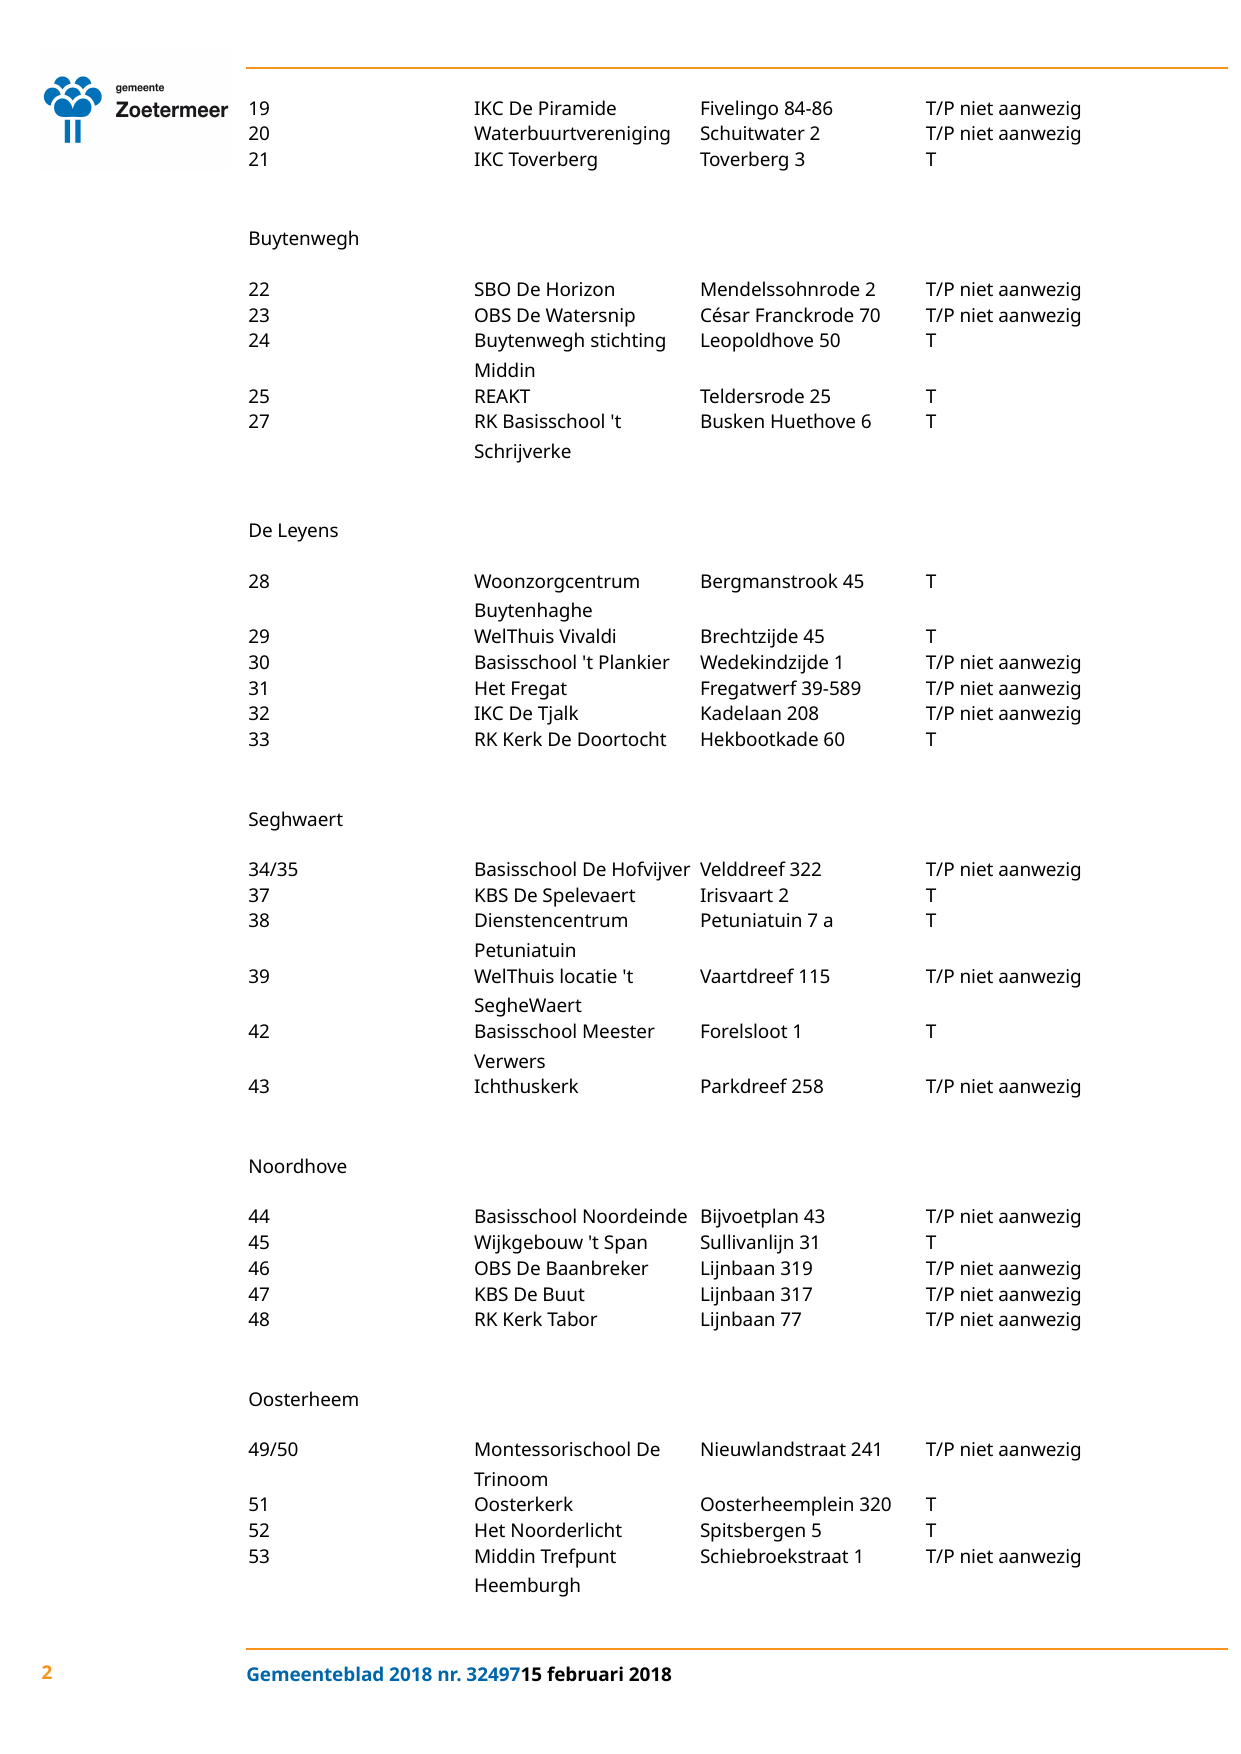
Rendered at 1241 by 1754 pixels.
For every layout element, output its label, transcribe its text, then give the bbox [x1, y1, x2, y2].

table_cell T/P niet aanwezig [926, 1543, 1152, 1598]
table_cell Ichthuskerk [474, 1074, 700, 1099]
table_cell Brechtzijde 45 [700, 624, 926, 649]
table_cell T/P niet aanwezig [926, 675, 1152, 701]
table_cell 19 [248, 95, 474, 121]
table_cell T/P niet aanwezig [926, 1255, 1152, 1281]
table_header Montessorischool De Trinoom [474, 1436, 700, 1492]
table_cell Parkdreef 258 [700, 1074, 926, 1099]
table_cell T [926, 624, 1152, 649]
table_cell 48 [248, 1306, 474, 1332]
table_cell Lijnbaan 77 [700, 1306, 926, 1332]
table_cell T/P niet aanwezig [926, 121, 1152, 146]
table_cell Lijnbaan 319 [700, 1255, 926, 1281]
table_cell 37 [248, 882, 474, 908]
table_header Nieuwlandstraat 241 [700, 1436, 926, 1492]
table_cell Middin Trefpunt Heemburgh [474, 1543, 700, 1598]
table_cell Schuitwater 2 [700, 121, 926, 146]
table_header T/P niet aanwezig [926, 276, 1152, 302]
table_cell T [926, 1492, 1152, 1517]
table_cell T [926, 146, 1152, 172]
picture [41, 47, 231, 172]
table_header T/P niet aanwezig [926, 1436, 1152, 1492]
table_header 44 [248, 1204, 474, 1229]
table_cell Oosterheemplein 320 [700, 1492, 926, 1517]
table_cell T/P niet aanwezig [926, 1281, 1152, 1306]
table_cell KBS De Buut [474, 1281, 700, 1306]
table_cell 46 [248, 1255, 474, 1281]
table_cell IKC Toverberg [474, 146, 700, 172]
table_cell Irisvaart 2 [700, 882, 926, 908]
table_cell Fivelingo 84-86 [700, 95, 926, 121]
table_header Velddreef 322 [700, 856, 926, 882]
table_cell T/P niet aanwezig [926, 1306, 1152, 1332]
table_cell 33 [248, 726, 474, 752]
table_cell T/P niet aanwezig [926, 302, 1152, 328]
table_cell T [926, 908, 1152, 963]
table_cell 38 [248, 908, 474, 963]
table_cell T/P niet aanwezig [926, 649, 1152, 675]
table_cell 53 [248, 1543, 474, 1598]
table_cell Busken Huethove 6 [700, 409, 926, 464]
table_cell 39 [248, 963, 474, 1018]
table_cell T [926, 882, 1152, 908]
table_cell Lijnbaan 317 [700, 1281, 926, 1306]
table_cell Petuniatuin 7 a [700, 908, 926, 963]
table_cell 43 [248, 1074, 474, 1099]
table_header Mendelssohnrode 2 [700, 276, 926, 302]
table_cell 29 [248, 624, 474, 649]
table_header Bergmanstrook 45 [700, 568, 926, 623]
table_cell T/P niet aanwezig [926, 1074, 1152, 1099]
table_cell Schiebroekstraat 1 [700, 1543, 926, 1598]
table_cell RK Basisschool 't Schrijverke [474, 409, 700, 464]
table_cell 32 [248, 701, 474, 726]
table_header T/P niet aanwezig [926, 856, 1152, 882]
table_header 49/50 [248, 1436, 474, 1492]
text Seghwaert [248, 806, 1152, 831]
table_cell OBS De Watersnip [474, 302, 700, 328]
table_cell 23 [248, 302, 474, 328]
table_cell WelThuis locatie 't SegheWaert [474, 963, 700, 1018]
table_cell Sullivanlijn 31 [700, 1229, 926, 1255]
table_cell T/P niet aanwezig [926, 701, 1152, 726]
table_cell IKC De Tjalk [474, 701, 700, 726]
table_cell 47 [248, 1281, 474, 1306]
table_cell RK Kerk Tabor [474, 1306, 700, 1332]
table_cell 20 [248, 121, 474, 146]
table_cell Fregatwerf 39-589 [700, 675, 926, 701]
text Buytenwegh [248, 226, 1152, 251]
table_header Bijvoetplan 43 [700, 1204, 926, 1229]
table_header SBO De Horizon [474, 276, 700, 302]
table_cell Kadelaan 208 [700, 701, 926, 726]
table_cell Dienstencentrum Petuniatuin [474, 908, 700, 963]
table_cell 31 [248, 675, 474, 701]
table_header T [926, 568, 1152, 623]
table_cell 27 [248, 409, 474, 464]
table_cell 21 [248, 146, 474, 172]
table_cell WelThuis Vivaldi [474, 624, 700, 649]
table_cell T [926, 409, 1152, 464]
table_header Basisschool Noordeinde [474, 1204, 700, 1229]
table_cell Het Noorderlicht [474, 1518, 700, 1543]
table_cell T/P niet aanwezig [926, 95, 1152, 121]
table_cell RK Kerk De Doortocht [474, 726, 700, 752]
table_cell T [926, 1518, 1152, 1543]
table_cell Basisschool Meester Verwers [474, 1018, 700, 1074]
table_cell Leopoldhove 50 [700, 328, 926, 383]
table_cell OBS De Baanbreker [474, 1255, 700, 1281]
text Noordhove [248, 1153, 1152, 1179]
table_cell T [926, 383, 1152, 409]
table_cell Forelsloot 1 [700, 1018, 926, 1074]
table_cell 51 [248, 1492, 474, 1517]
table_cell 52 [248, 1518, 474, 1543]
table_cell Basisschool 't Plankier [474, 649, 700, 675]
table_header T/P niet aanwezig [926, 1204, 1152, 1229]
table_cell T [926, 1229, 1152, 1255]
table_cell 45 [248, 1229, 474, 1255]
table_header 28 [248, 568, 474, 623]
table_cell IKC De Piramide [474, 95, 700, 121]
table_cell Het Fregat [474, 675, 700, 701]
table_cell KBS De Spelevaert [474, 882, 700, 908]
table_cell César Franckrode 70 [700, 302, 926, 328]
table_cell 24 [248, 328, 474, 383]
table_header 34/35 [248, 856, 474, 882]
table_cell Spitsbergen 5 [700, 1518, 926, 1543]
table_cell Teldersrode 25 [700, 383, 926, 409]
text De Leyens [248, 518, 1152, 543]
table_cell Hekbootkade 60 [700, 726, 926, 752]
table_cell T/P niet aanwezig [926, 963, 1152, 1018]
table_cell 30 [248, 649, 474, 675]
table_header Woonzorgcentrum Buytenhaghe [474, 568, 700, 623]
table_cell Buytenwegh stichting Middin [474, 328, 700, 383]
table_header Basisschool De Hofvijver [474, 856, 700, 882]
table_cell Oosterkerk [474, 1492, 700, 1517]
table_cell Wedekindzijde 1 [700, 649, 926, 675]
table_cell Vaartdreef 115 [700, 963, 926, 1018]
table_cell REAKT [474, 383, 700, 409]
table_cell T [926, 328, 1152, 383]
table_cell T [926, 1018, 1152, 1074]
table_header 22 [248, 276, 474, 302]
table_cell 25 [248, 383, 474, 409]
table_cell Wijkgebouw 't Span [474, 1229, 700, 1255]
table_cell Waterbuurtvereniging [474, 121, 700, 146]
table_cell T [926, 726, 1152, 752]
table_cell 42 [248, 1018, 474, 1074]
text Oosterheem [248, 1386, 1152, 1412]
table_cell Toverberg 3 [700, 146, 926, 172]
